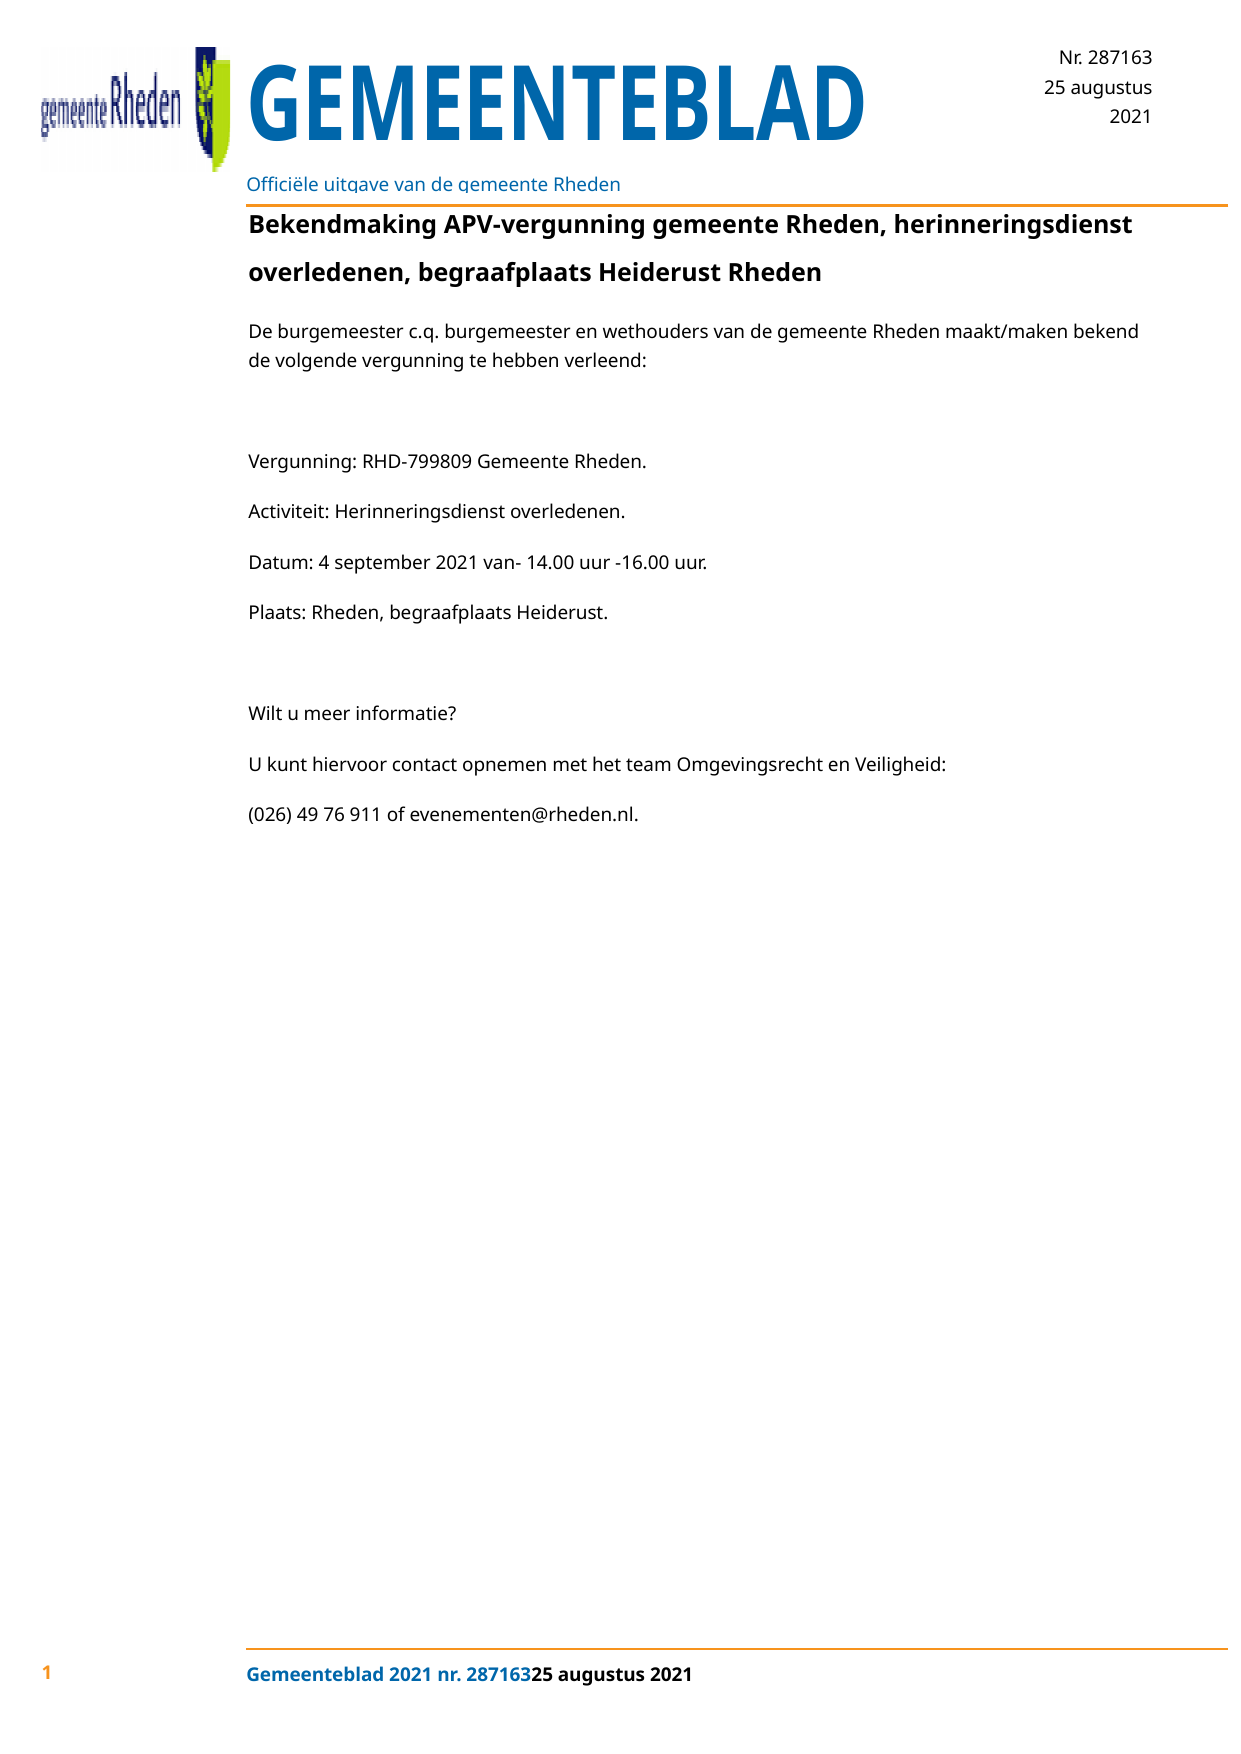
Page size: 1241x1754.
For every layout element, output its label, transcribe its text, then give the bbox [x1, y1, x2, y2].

text De burgemeester c.q. burgemeester en wethouders van de gemeente Rheden maakt/maken bekend de volgende vergunning te hebben verleend: [248, 318, 1152, 373]
text Datum: 4 september 2021 van- 14.00 uur -16.00 uur. [248, 549, 1152, 575]
text (026) 49 76 911 of evenementen@rheden.nl. [248, 801, 1152, 827]
text Activiteit: Herinneringsdienst overledenen. [248, 499, 1152, 524]
text Vergunning: RHD-799809 Gemeente Rheden. [248, 448, 1152, 474]
text Bekendmaking APV-vergunning gemeente Rheden, herinneringsdienst overledenen, begraafplaats Heiderust Rheden [248, 207, 1152, 288]
picture [41, 47, 231, 172]
text Wilt u meer informatie? [248, 700, 1152, 726]
text U kunt hiervoor contact opnemen met het team Omgevingsrecht en Veiligheid: [248, 751, 1152, 777]
text Plaats: Rheden, begraafplaats Heiderust. [248, 599, 1152, 625]
